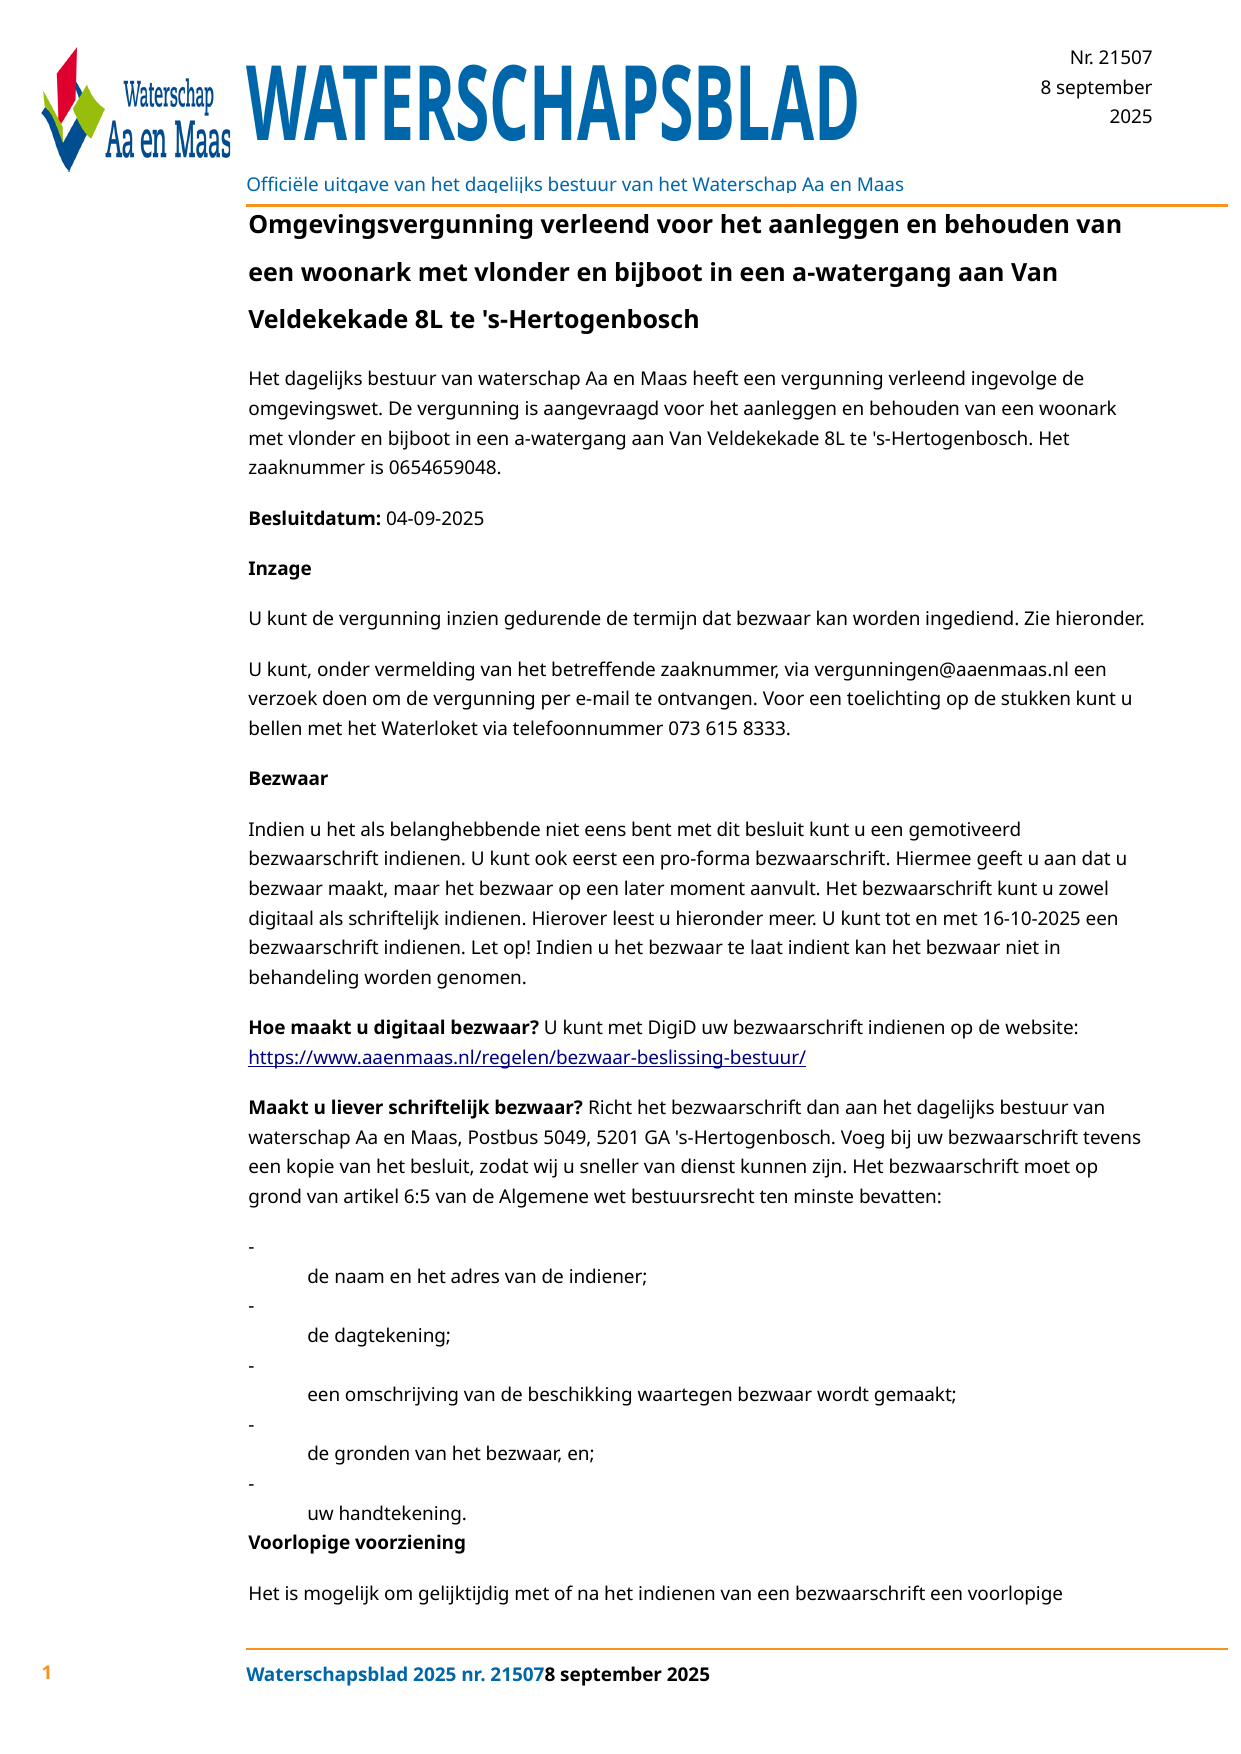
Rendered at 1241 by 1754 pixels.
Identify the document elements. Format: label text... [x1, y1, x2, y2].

picture [41, 47, 231, 172]
text Het is mogelijk om gelijktijdig met of na het indienen van een bezwaarschrift een voorlopige [248, 1580, 1152, 1605]
text U kunt de vergunning inzien gedurende de termijn dat bezwaar kan worden ingediend. Zie hieronder. [248, 606, 1152, 631]
text Het dagelijks bestuur van waterschap Aa en Maas heeft een vergunning verleend ingevolge de omgevingswet. De vergunning is aangevraagd voor het aanleggen en behouden van een woonark met vlonder en bijboot in een a-watergang aan Van Veldekekade 8L te 's-Hertogenbosch. Het zaaknummer is 0654659048. [248, 366, 1152, 480]
list de naam en het adres van de indiener; [248, 1263, 1152, 1289]
text Inzage [248, 555, 1152, 581]
text Omgevingsvergunning verleend voor het aanleggen en behouden van een woonark met vlonder en bijboot in een a-watergang aan Van Veldekekade 8L te 's-Hertogenbosch [248, 207, 1152, 336]
text U kunt, onder vermelding van het betreffende zaaknummer, via vergunningen@aaenmaas.nl een verzoek doen om de vergunning per e-mail te ontvangen. Voor een toelichting op de stukken kunt u bellen met het Waterloket via telefoonnummer 073 615 8333. [248, 656, 1152, 741]
text Voorlopige voorziening [248, 1529, 1152, 1555]
text Besluitdatum: 04-09-2025 [248, 505, 1152, 530]
text Maakt u liever schriftelijk bezwaar? Richt het bezwaarschrift dan aan het dagelijks bestuur van waterschap Aa en Maas, Postbus 5049, 5201 GA 's-Hertogenbosch. Voeg bij uw bezwaarschrift tevens een kopie van het besluit, zodat wij u sneller van dienst kunnen zijn. Het bezwaarschrift moet op grond van artikel 6:5 van de Algemene wet bestuursrecht ten minste bevatten: [248, 1094, 1152, 1209]
list de dagtekening; [248, 1322, 1152, 1348]
text Indien u het als belanghebbende niet eens bent met dit besluit kunt u een gemotiveerd bezwaarschrift indienen. U kunt ook eerst een pro-forma bezwaarschrift. Hiermee geeft u aan dat u bezwaar maakt, maar het bezwaar op een later moment aanvult. Het bezwaarschrift kunt u zowel digitaal als schriftelijk indienen. Hierover leest u hieronder meer. U kunt tot en met 16-10-2025 een bezwaarschrift indienen. Let op! Indien u het bezwaar te laat indient kan het bezwaar niet in behandeling worden genomen. [248, 816, 1152, 989]
text Bezwaar [248, 766, 1152, 791]
list een omschrijving van de beschikking waartegen bezwaar wordt gemaakt; [248, 1381, 1152, 1407]
list de gronden van het bezwaar, en; [248, 1441, 1152, 1466]
list uw handtekening. [248, 1500, 1152, 1525]
text Hoe maakt u digitaal bezwaar? U kunt met DigiD uw bezwaarschrift indienen op de website: https://www.aaenmaas.nl/regelen/bezwaar-beslissing-bestuur/ [248, 1014, 1152, 1069]
